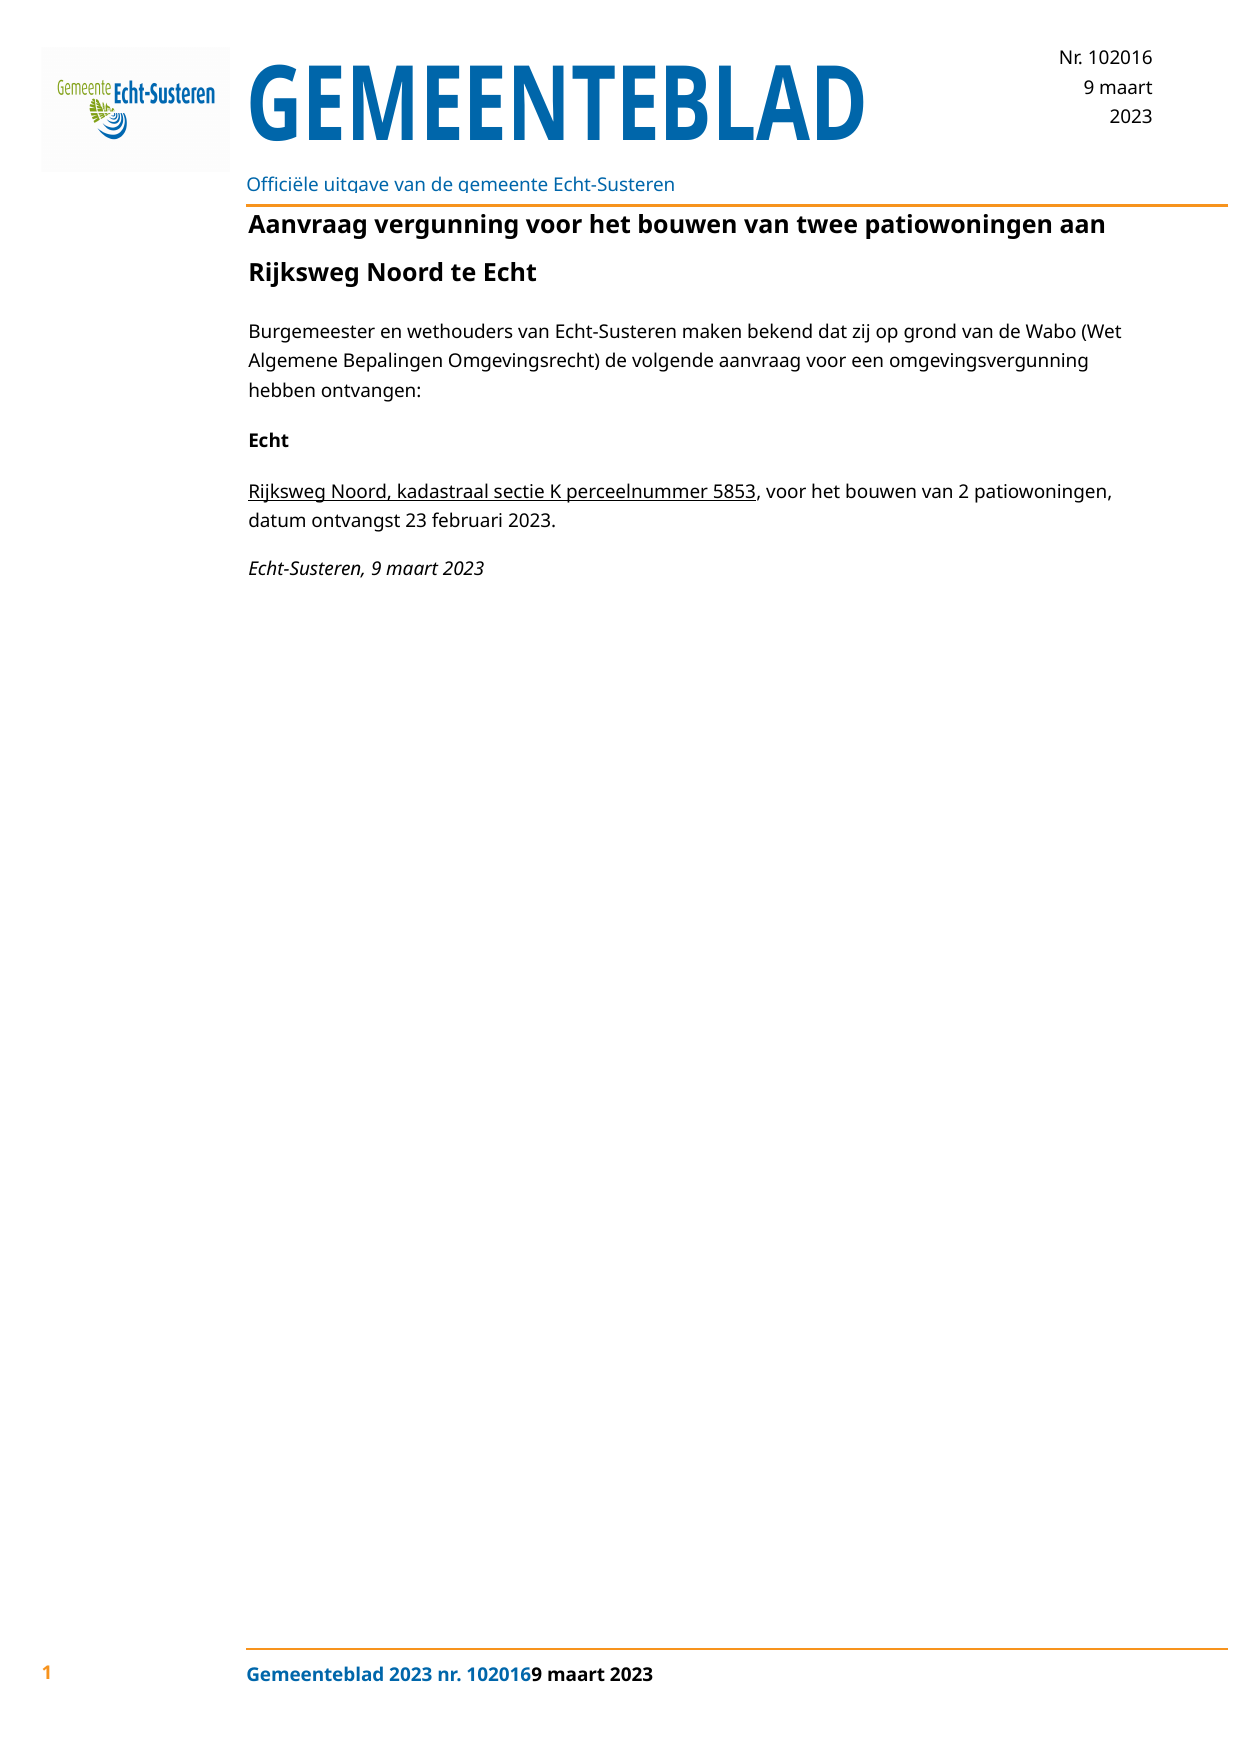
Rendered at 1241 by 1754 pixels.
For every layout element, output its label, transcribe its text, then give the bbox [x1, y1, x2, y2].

text Echt-Susteren, 9 maart 2023 [248, 555, 1152, 581]
text Rijksweg Noord, kadastraal sectie K perceelnummer 5853, voor het bouwen van 2 patiowoningen, datum ontvangst 23 februari 2023. [248, 478, 1152, 533]
text Aanvraag vergunning voor het bouwen van twee patiowoningen aan Rijksweg Noord te Echt [248, 207, 1152, 288]
text Echt [248, 427, 1152, 453]
text Burgemeester en wethouders van Echt-Susteren maken bekend dat zij op grond van de Wabo (Wet Algemene Bepalingen Omgevingsrecht) de volgende aanvraag voor een omgevingsvergunning hebben ontvangen: [248, 318, 1152, 403]
picture [41, 47, 231, 172]
